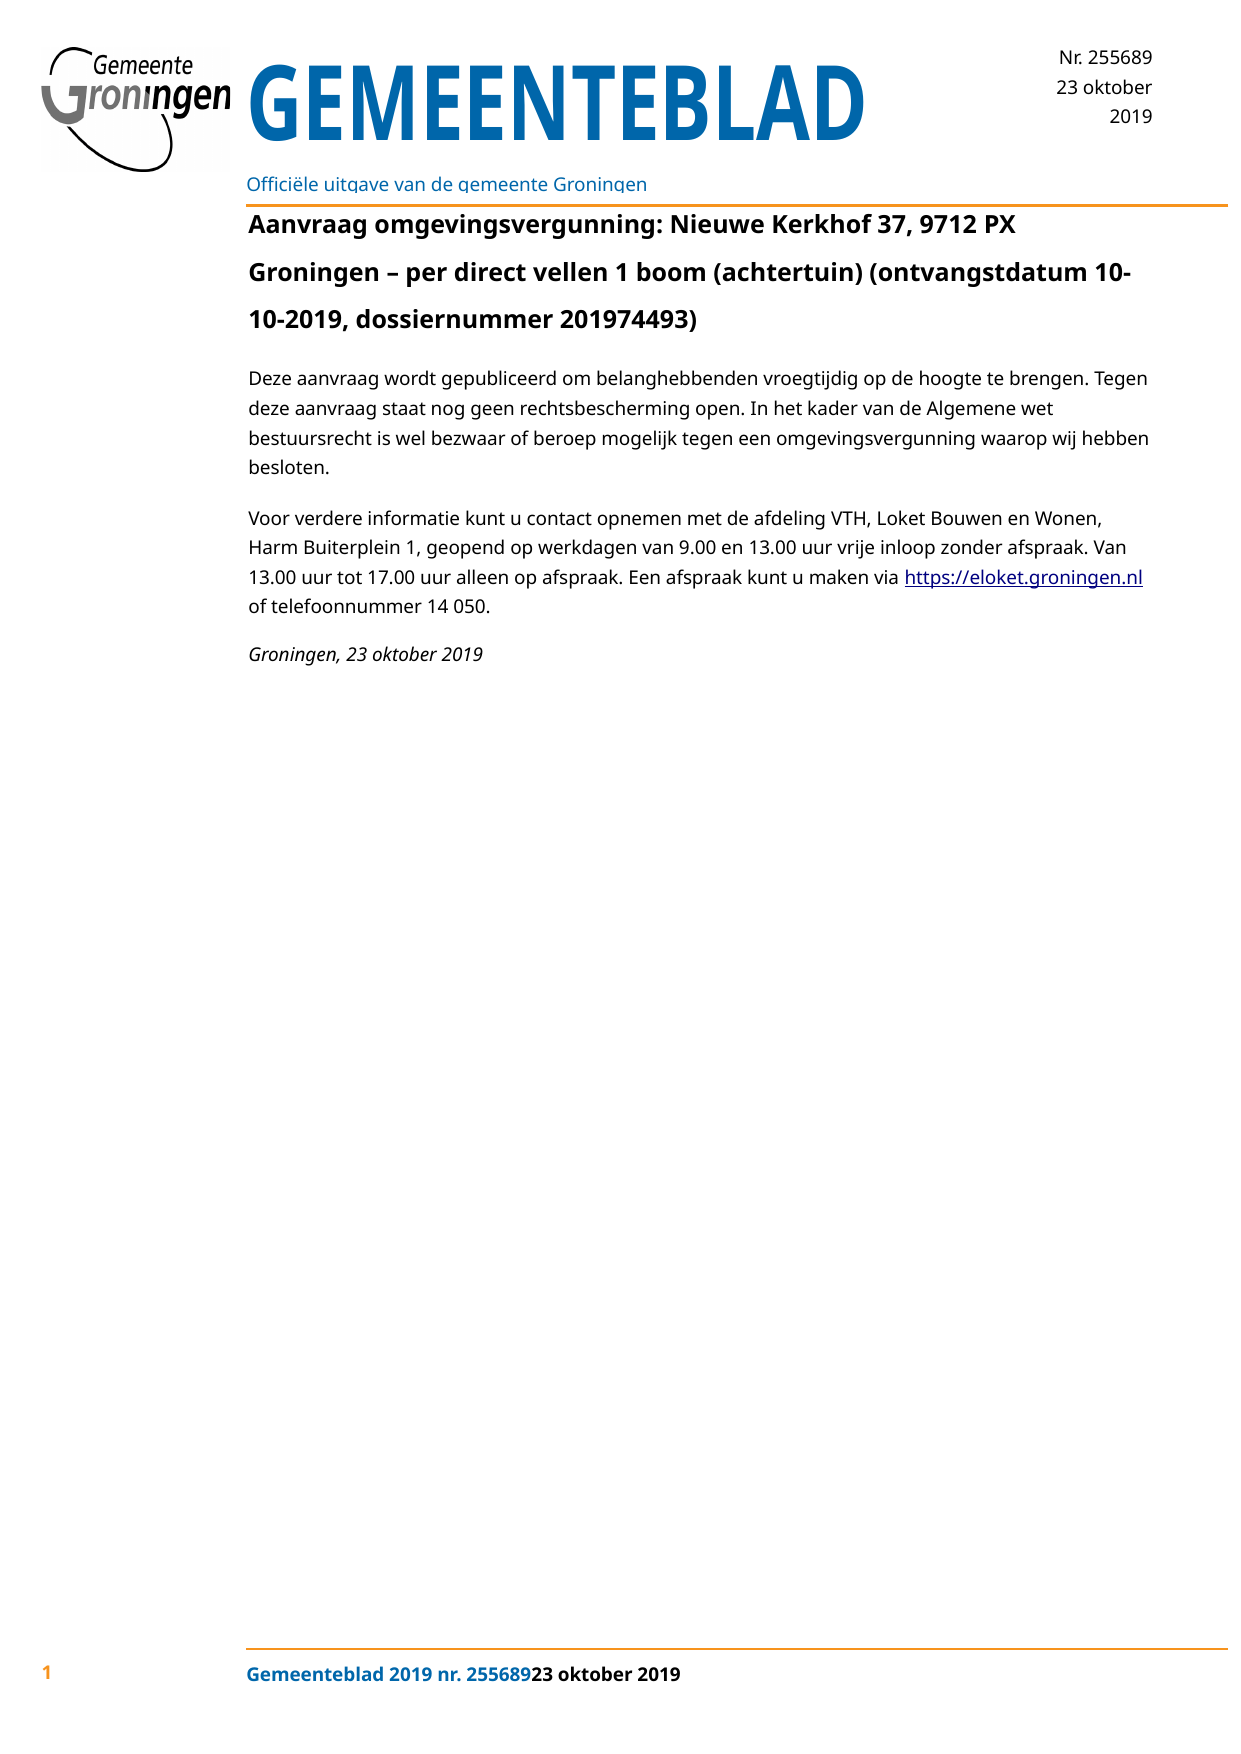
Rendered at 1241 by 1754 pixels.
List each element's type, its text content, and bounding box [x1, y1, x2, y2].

text Deze aanvraag wordt gepubliceerd om belanghebbenden vroegtijdig op de hoogte te brengen. Tegen deze aanvraag staat nog geen rechtsbescherming open. In het kader van de Algemene wet bestuursrecht is wel bezwaar of beroep mogelijk tegen een omgevingsvergunning waarop wij hebben besloten. [248, 366, 1152, 480]
picture [41, 47, 231, 172]
text Voor verdere informatie kunt u contact opnemen met de afdeling VTH, Loket Bouwen en Wonen, Harm Buiterplein 1, geopend op werkdagen van 9.00 en 13.00 uur vrije inloop zonder afspraak. Van 13.00 uur tot 17.00 uur alleen op afspraak. Een afspraak kunt u maken via https://eloket.groningen.nl of telefoonnummer 14 050. [248, 505, 1152, 619]
text Groningen, 23 oktober 2019 [248, 641, 1152, 667]
text Aanvraag omgevingsvergunning: Nieuwe Kerkhof 37, 9712 PX Groningen – per direct vellen 1 boom (achtertuin) (ontvangstdatum 10-10-2019, dossiernummer 201974493) [248, 207, 1152, 336]
